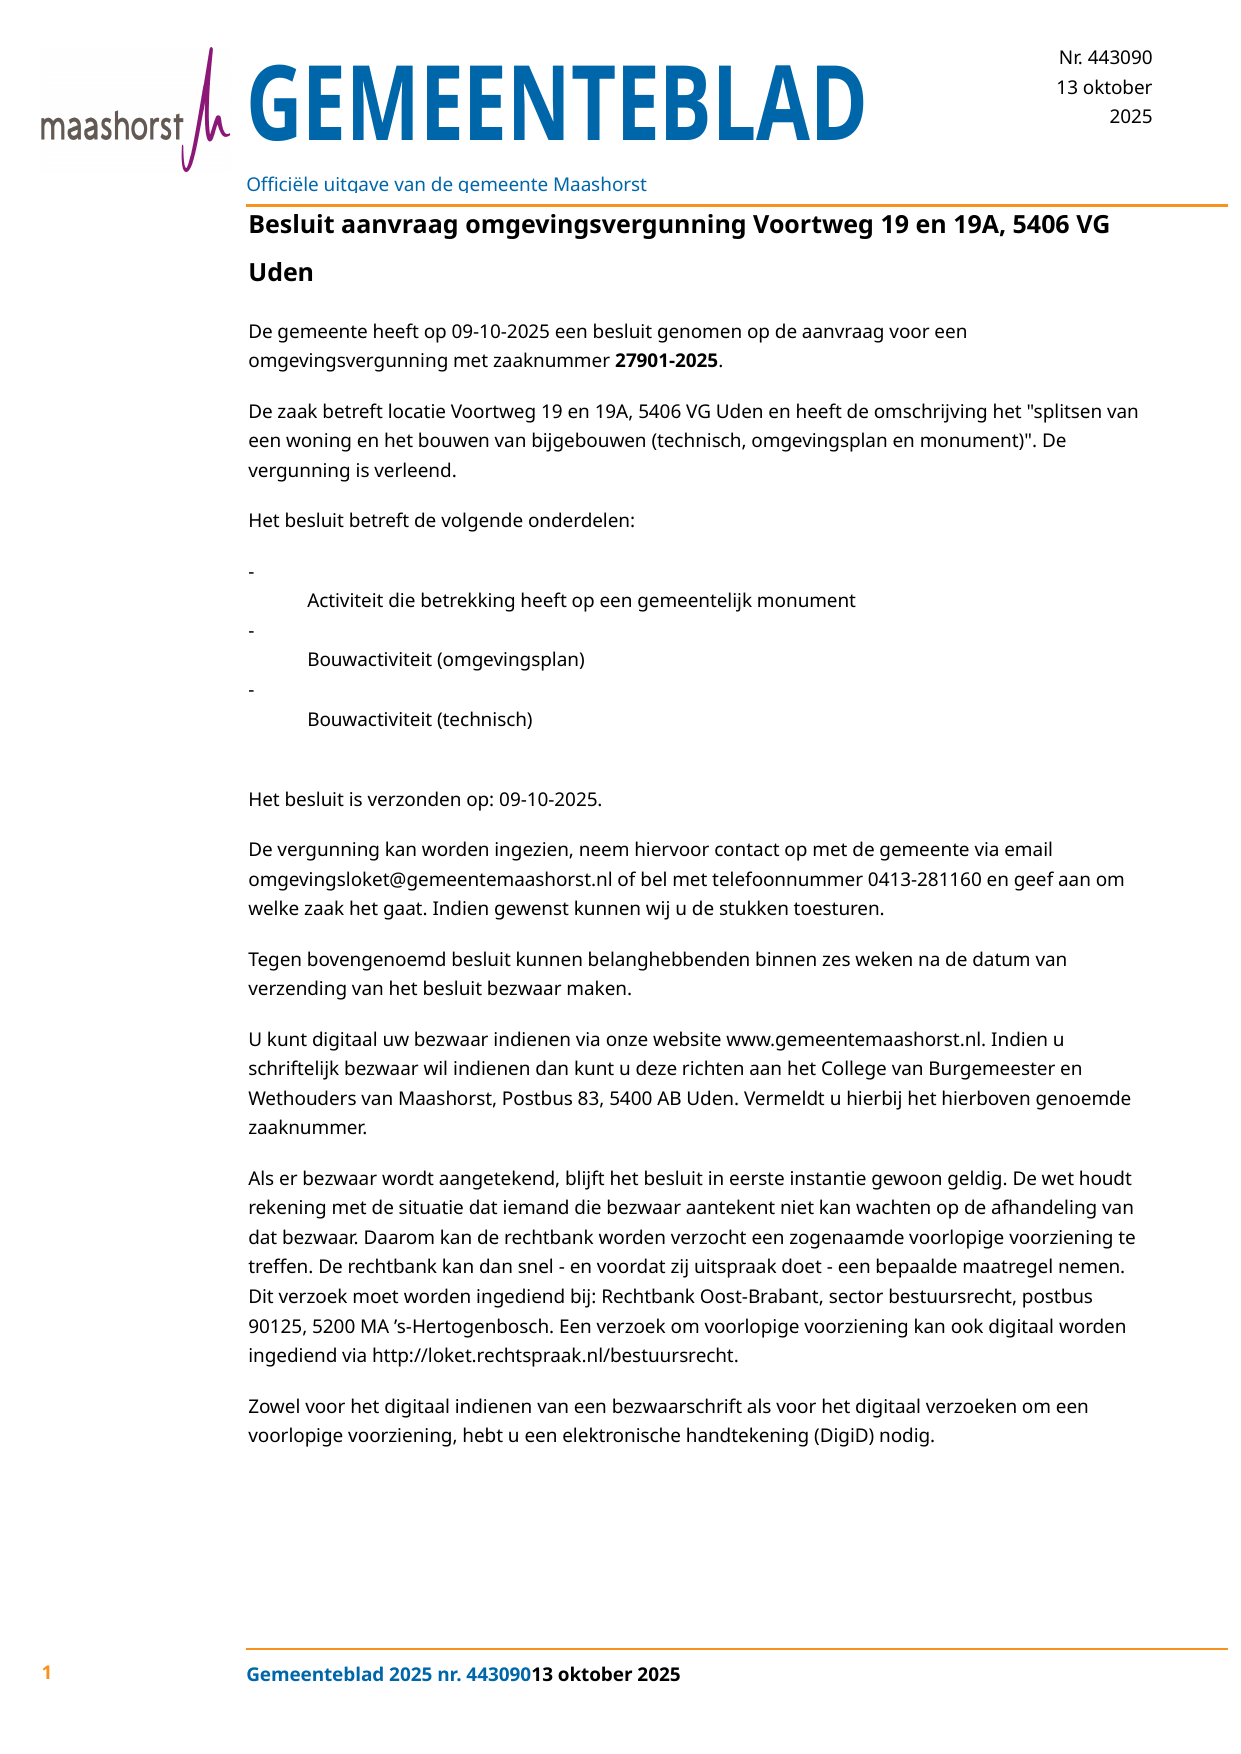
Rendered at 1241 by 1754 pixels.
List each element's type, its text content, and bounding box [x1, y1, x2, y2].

list Activiteit die betrekking heeft op een gemeentelijk monument [248, 587, 1152, 613]
text De gemeente heeft op 09-10-2025 een besluit genomen op de aanvraag voor een omgevingsvergunning met zaaknummer 27901-2025. [248, 318, 1152, 373]
text Het besluit is verzonden op: 09-10-2025. [248, 786, 1152, 812]
text Besluit aanvraag omgevingsvergunning Voortweg 19 en 19A, 5406 VG Uden [248, 207, 1152, 288]
text De vergunning kan worden ingezien, neem hiervoor contact op met de gemeente via email omgevingsloket@gemeentemaashorst.nl of bel met telefoonnummer 0413-281160 en geef aan om welke zaak het gaat. Indien gewenst kunnen wij u de stukken toesturen. [248, 836, 1152, 921]
text Tegen bovengenoemd besluit kunnen belanghebbenden binnen zes weken na de datum van verzending van het besluit bezwaar maken. [248, 946, 1152, 1001]
text Zowel voor het digitaal indienen van een bezwaarschrift als voor het digitaal verzoeken om een voorlopige voorziening, hebt u een elektronische handtekening (DigiD) nodig. [248, 1393, 1152, 1448]
text De zaak betreft locatie Voortweg 19 en 19A, 5406 VG Uden en heeft de omschrijving het "splitsen van een woning en het bouwen van bijgebouwen (technisch, omgevingsplan en monument)". De vergunning is verleend. [248, 398, 1152, 483]
text Als er bezwaar wordt aangetekend, blijft het besluit in eerste instantie gewoon geldig. De wet houdt rekening met de situatie dat iemand die bezwaar aantekent niet kan wachten op de afhandeling van dat bezwaar. Daarom kan de rechtbank worden verzocht een zogenaamde voorlopige voorziening te treffen. De rechtbank kan dan snel - en voordat zij uitspraak doet - een bepaalde maatregel nemen. Dit verzoek moet worden ingediend bij: Rechtbank Oost-Brabant, sector bestuursrecht, postbus 90125, 5200 MA ’s-Hertogenbosch. Een verzoek om voorlopige voorziening kan ook digitaal worden ingediend via http://loket.rechtspraak.nl/bestuursrecht. [248, 1165, 1152, 1368]
text Het besluit betreft de volgende onderdelen: [248, 507, 1152, 533]
picture [41, 47, 231, 172]
list Bouwactiviteit (technisch) [248, 706, 1152, 732]
list Bouwactiviteit (omgevingsplan) [248, 647, 1152, 672]
text U kunt digitaal uw bezwaar indienen via onze website www.gemeentemaashorst.nl. Indien u schriftelijk bezwaar wil indienen dan kunt u deze richten aan het College van Burgemeester en Wethouders van Maashorst, Postbus 83, 5400 AB Uden. Vermeldt u hierbij het hierboven genoemde zaaknummer. [248, 1026, 1152, 1140]
